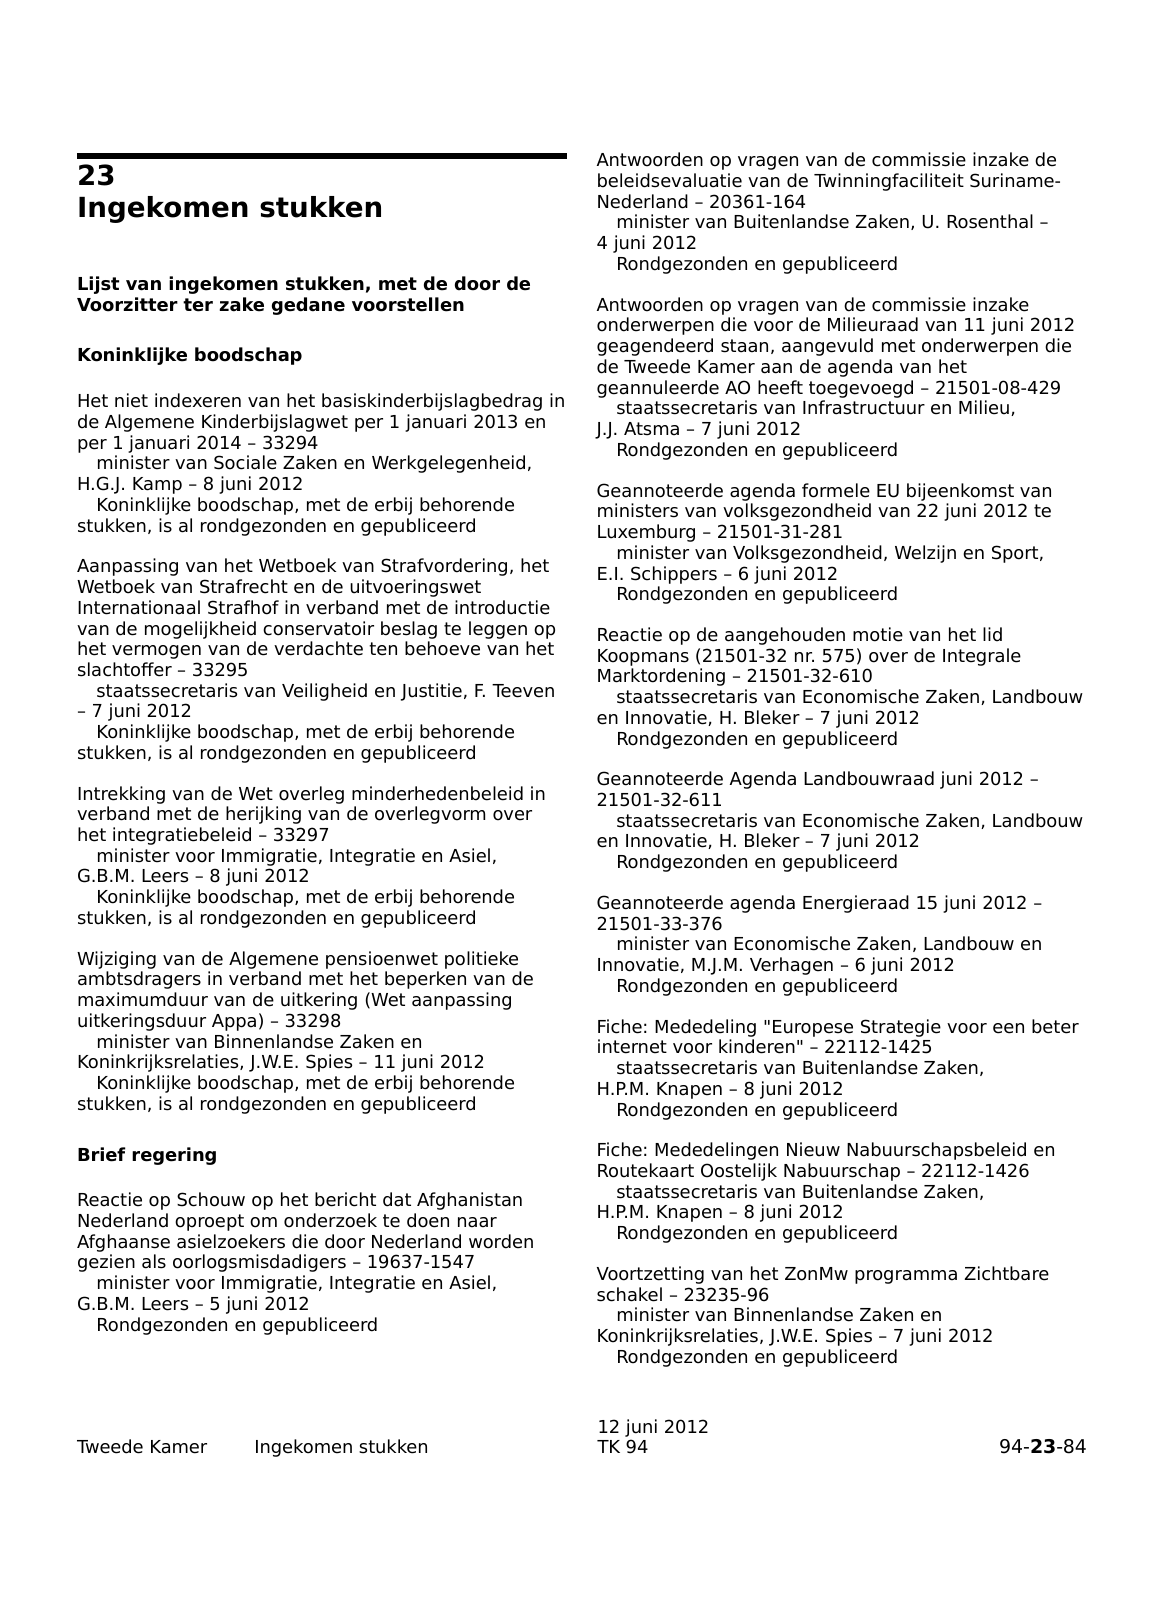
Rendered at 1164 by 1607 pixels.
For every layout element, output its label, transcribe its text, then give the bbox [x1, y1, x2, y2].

text Reactie op de aangehouden motie van het lid Koopmans (21501-32 nr. 575) over de Integrale Marktordening – 21501-32-610 [596, 625, 1087, 687]
text staatssecretaris van Veiligheid en Justitie, F. Teeven – 7 juni 2012 [77, 681, 567, 722]
text Rondgezonden en gepubliceerd [596, 852, 1087, 873]
text Fiche: Mededeling "Europese Strategie voor een beter internet voor kinderen" – 22112-1425 [596, 1016, 1087, 1058]
text staatssecretaris van Economische Zaken, Landbouw en Innovatie, H. Bleker – 7 juni 2012 [596, 811, 1087, 852]
text Voortzetting van het ZonMw programma Zichtbare schakel – 23235-96 [596, 1264, 1087, 1305]
text minister van Binnenlandse Zaken en Koninkrijksrelaties, J.W.E. Spies – 7 juni 2012 [596, 1305, 1087, 1347]
text minister voor Immigratie, Integratie en Asiel, G.B.M. Leers – 8 juni 2012 [77, 846, 567, 887]
subtitle Lijst van ingekomen stukken, met de door de Voorzitter ter zake gedane voorstellen [77, 274, 567, 315]
text Rondgezonden en gepubliceerd [77, 1314, 567, 1335]
subtitle Koninklijke boodschap [77, 345, 567, 366]
text minister van Binnenlandse Zaken en Koninkrijksrelaties, J.W.E. Spies – 11 juni 2012 [77, 1031, 567, 1073]
text staatssecretaris van Buitenlandse Zaken, H.P.M. Knapen – 8 juni 2012 [596, 1058, 1087, 1099]
text Rondgezonden en gepubliceerd [596, 584, 1087, 605]
text Rondgezonden en gepubliceerd [596, 1347, 1087, 1367]
text Rondgezonden en gepubliceerd [596, 1099, 1087, 1120]
text Geannoteerde agenda formele EU bijeenkomst van ministers van volksgezondheid van 22 juni 2012 te Luxemburg – 21501-31-281 [596, 480, 1087, 543]
text Geannoteerde Agenda Landbouwraad juni 2012 – 21501-32-611 [596, 769, 1087, 811]
text minister van Volksgezondheid, Welzijn en Sport, E.I. Schippers – 6 juni 2012 [596, 543, 1087, 584]
text staatssecretaris van Infrastructuur en Milieu, J.J. Atsma – 7 juni 2012 [596, 398, 1087, 440]
text minister voor Immigratie, Integratie en Asiel, G.B.M. Leers – 5 juni 2012 [77, 1273, 567, 1314]
text Intrekking van de Wet overleg minderhedenbeleid in verband met de herijking van de overlegvorm over het integratiebeleid – 33297 [77, 783, 567, 846]
text staatssecretaris van Buitenlandse Zaken, H.P.M. Knapen – 8 juni 2012 [596, 1182, 1087, 1223]
text Rondgezonden en gepubliceerd [596, 976, 1087, 996]
text Fiche: Mededelingen Nieuw Nabuurschapsbeleid en Routekaart Oostelijk Nabuurschap – 22112-1426 [596, 1140, 1087, 1182]
text Rondgezonden en gepubliceerd [596, 728, 1087, 749]
text Het niet indexeren van het basiskinderbijslagbedrag in de Algemene Kinderbijslagwet per 1 januari 2013 en per 1 januari 2014 – 33294 [77, 391, 567, 453]
text Rondgezonden en gepubliceerd [596, 1223, 1087, 1244]
text Koninklijke boodschap, met de erbij behorende stukken, is al rondgezonden en gepubliceerd [77, 722, 567, 763]
subtitle Brief regering [77, 1144, 567, 1165]
text Koninklijke boodschap, met de erbij behorende stukken, is al rondgezonden en gepubliceerd [77, 1073, 567, 1114]
text Wijziging van de Algemene pensioenwet politieke ambtsdragers in verband met het beperken van de maximumduur van de uitkering (Wet aanpassing uitkeringsduur Appa) – 33298 [77, 948, 567, 1031]
text Koninklijke boodschap, met de erbij behorende stukken, is al rondgezonden en gepubliceerd [77, 887, 567, 928]
text Geannoteerde agenda Energieraad 15 juni 2012 – 21501-33-376 [596, 893, 1087, 934]
text minister van Buitenlandse Zaken, U. Rosenthal – 4 juni 2012 [596, 212, 1087, 254]
text minister van Sociale Zaken en Werkgelegenheid, H.G.J. Kamp – 8 juni 2012 [77, 453, 567, 495]
text Aanpassing van het Wetboek van Strafvordering, het Wetboek van Strafrecht en de uitvoeringswet Internationaal Strafhof in verband met de introductie van de mogelijkheid conservatoir beslag te leggen op het vermogen van de verdachte ten behoeve van het slachtoffer – 33295 [77, 556, 567, 681]
text Reactie op Schouw op het bericht dat Afghanistan Nederland oproept om onderzoek te doen naar Afghaanse asielzoekers die door Nederland worden gezien als oorlogsmisdadigers – 19637-1547 [77, 1190, 567, 1273]
text Koninklijke boodschap, met de erbij behorende stukken, is al rondgezonden en gepubliceerd [77, 495, 567, 536]
text Antwoorden op vragen van de commissie inzake de beleidsevaluatie van de Twinningfaciliteit Suriname-Nederland – 20361-164 [596, 150, 1087, 212]
text Rondgezonden en gepubliceerd [596, 254, 1087, 274]
text staatssecretaris van Economische Zaken, Landbouw en Innovatie, H. Bleker – 7 juni 2012 [596, 687, 1087, 728]
title 23 Ingekomen stukken [77, 159, 567, 224]
text Antwoorden op vragen van de commissie inzake onderwerpen die voor de Milieuraad van 11 juni 2012 geagendeerd staan, aangevuld met onderwerpen die de Tweede Kamer aan de agenda van het geannuleerde AO heeft toegevoegd – 21501-08-429 [596, 294, 1087, 398]
text Rondgezonden en gepubliceerd [596, 440, 1087, 460]
text minister van Economische Zaken, Landbouw en Innovatie, M.J.M. Verhagen – 6 juni 2012 [596, 934, 1087, 976]
